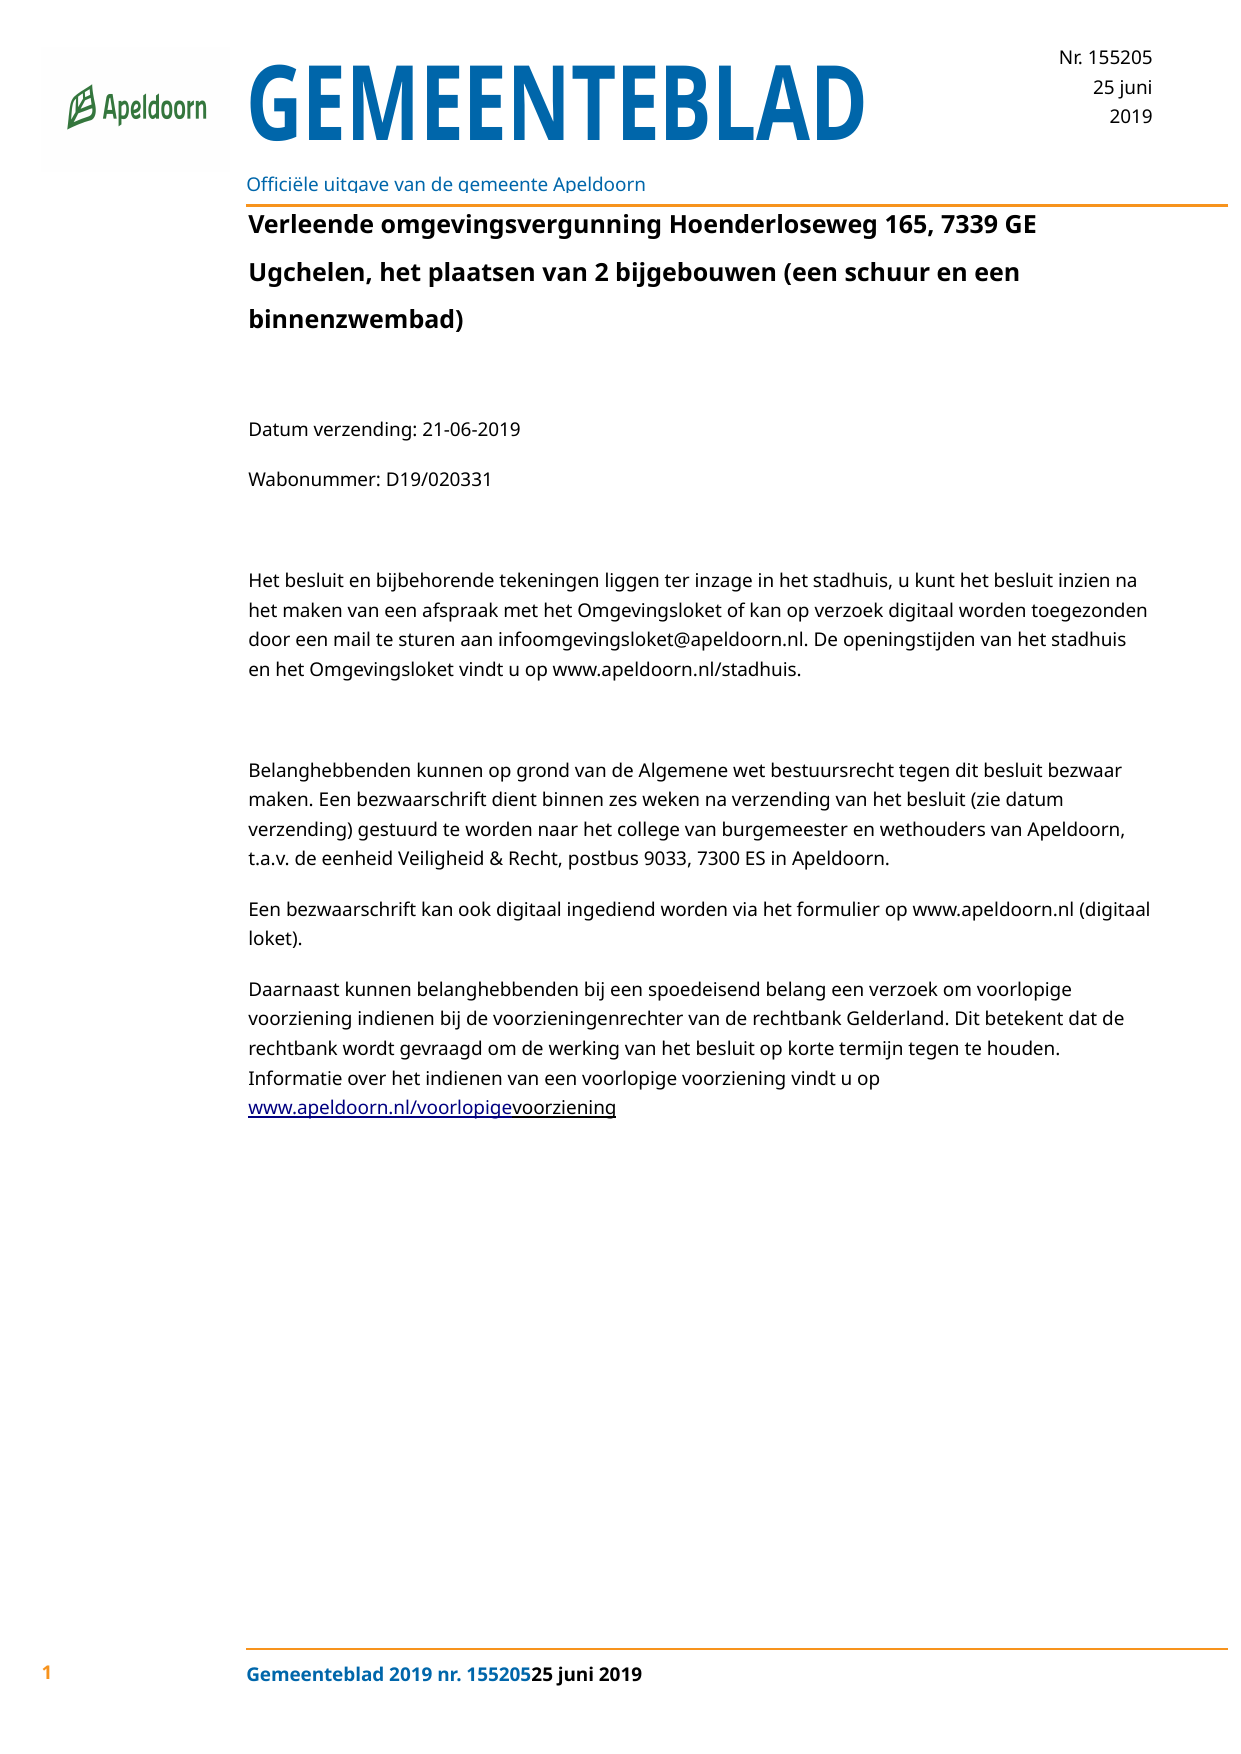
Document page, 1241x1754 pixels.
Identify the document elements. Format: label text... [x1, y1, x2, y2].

text Een bezwaarschrift kan ook digitaal ingediend worden via het formulier op www.apeldoorn.nl (digitaal loket). [248, 896, 1152, 951]
text Verleende omgevingsvergunning Hoenderloseweg 165, 7339 GE Ugchelen, het plaatsen van 2 bijgebouwen (een schuur en een binnenzwembad) [248, 207, 1152, 336]
text Belanghebbenden kunnen op grond van de Algemene wet bestuursrecht tegen dit besluit bezwaar maken. Een bezwaarschrift dient binnen zes weken na verzending van het besluit (zie datum verzending) gestuurd te worden naar het college van burgemeester en wethouders van Apeldoorn, t.a.v. de eenheid Veiligheid & Recht, postbus 9033, 7300 ES in Apeldoorn. [248, 757, 1152, 871]
text Datum verzending: 21-06-2019 [248, 416, 1152, 442]
text Daarnaast kunnen belanghebbenden bij een spoedeisend belang een verzoek om voorlopige voorziening indienen bij de voorzieningenrechter van de rechtbank Gelderland. Dit betekent dat de rechtbank wordt gevraagd om de werking van het besluit op korte termijn tegen te houden. Informatie over het indienen van een voorlopige voorziening vindt u op www.apeldoorn.nl/voorlopigevoorziening [248, 976, 1152, 1120]
text Wabonummer: D19/020331 [248, 466, 1152, 492]
text Het besluit en bijbehorende tekeningen liggen ter inzage in het stadhuis, u kunt het besluit inzien na het maken van een afspraak met het Omgevingsloket of kan op verzoek digitaal worden toegezonden door een mail te sturen aan infoomgevingsloket@apeldoorn.nl. De openingstijden van het stadhuis en het Omgevingsloket vindt u op www.apeldoorn.nl/stadhuis. [248, 567, 1152, 682]
picture [41, 47, 231, 172]
